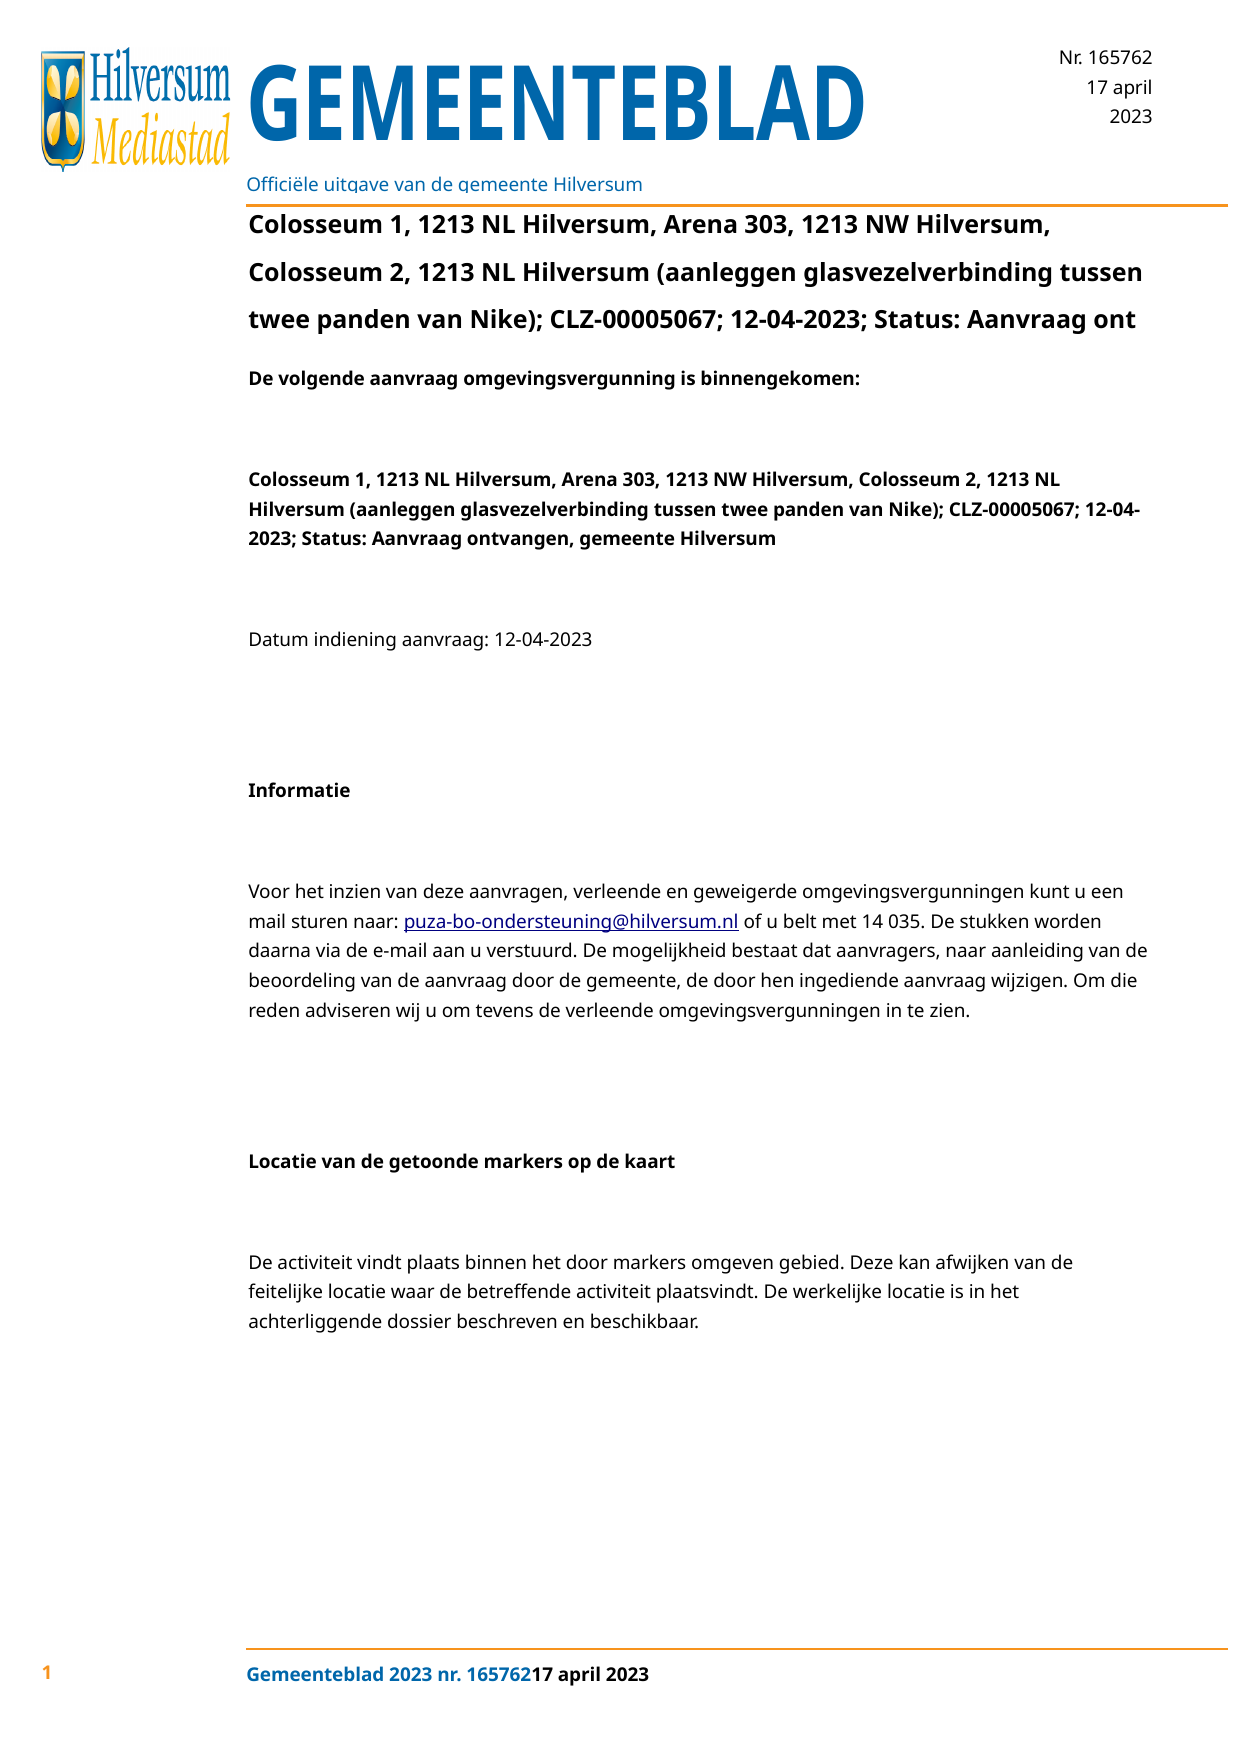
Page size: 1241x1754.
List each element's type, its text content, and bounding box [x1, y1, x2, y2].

text Locatie van de getoonde markers op de kaart [248, 1148, 1152, 1174]
text Colosseum 1, 1213 NL Hilversum, Arena 303, 1213 NW Hilversum, Colosseum 2, 1213 NL Hilversum (aanleggen glasvezelverbinding tussen twee panden van Nike); CLZ-00005067; 12-04-2023; Status: Aanvraag ontvangen, gemeente Hilversum [248, 466, 1152, 551]
text Informatie [248, 778, 1152, 803]
picture [41, 47, 231, 172]
text De volgende aanvraag omgevingsvergunning is binnengekomen: [248, 366, 1152, 391]
text De activiteit vindt plaats binnen het door markers omgeven gebied. Deze kan afwijken van de feitelijke locatie waar de betreffende activiteit plaatsvindt. De werkelijke locatie is in het achterliggende dossier beschreven en beschikbaar. [248, 1249, 1152, 1334]
text Colosseum 1, 1213 NL Hilversum, Arena 303, 1213 NW Hilversum, Colosseum 2, 1213 NL Hilversum (aanleggen glasvezelverbinding tussen twee panden van Nike); CLZ-00005067; 12-04-2023; Status: Aanvraag ont [248, 207, 1152, 336]
text Datum indiening aanvraag: 12-04-2023 [248, 626, 1152, 652]
text Voor het inzien van deze aanvragen, verleende en geweigerde omgevingsvergunningen kunt u een mail sturen naar: puza-bo-ondersteuning@hilversum.nl of u belt met 14 035. De stukken worden daarna via de e-mail aan u verstuurd. De mogelijkheid bestaat dat aanvragers, naar aanleiding van de beoordeling van de aanvraag door de gemeente, de door hen ingediende aanvraag wijzigen. Om die reden adviseren wij u om tevens de verleende omgevingsvergunningen in te zien. [248, 878, 1152, 1022]
